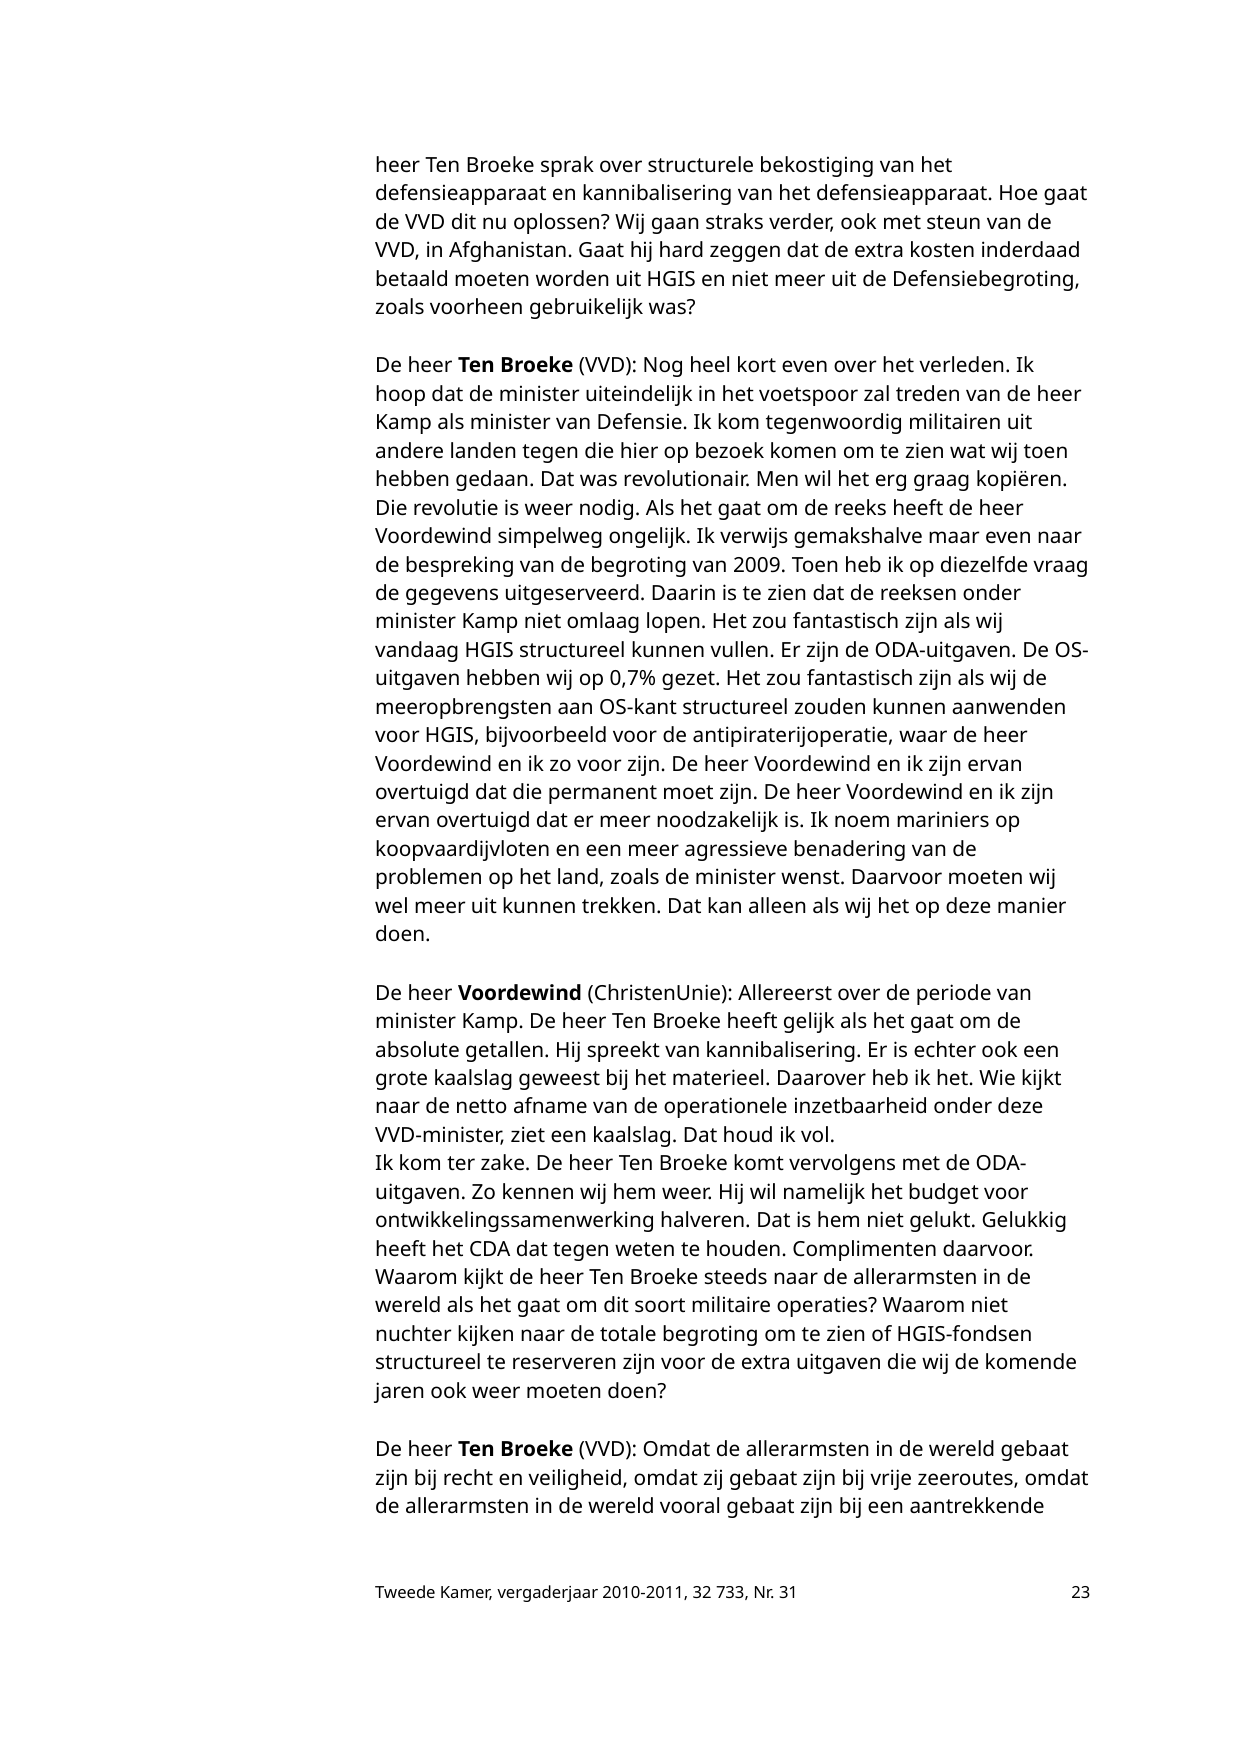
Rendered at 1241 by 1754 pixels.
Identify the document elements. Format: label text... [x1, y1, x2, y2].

text De heer Ten Broeke (VVD): Nog heel kort even over het verleden. Ik hoop dat de minister uiteindelijk in het voetspoor zal treden van de heer Kamp als minister van Defensie. Ik kom tegenwoordig militairen uit andere landen tegen die hier op bezoek komen om te zien wat wij toen hebben gedaan. Dat was revolutionair. Men wil het erg graag kopiëren. Die revolutie is weer nodig. Als het gaat om de reeks heeft de heer Voordewind simpelweg ongelijk. Ik verwijs gemakshalve maar even naar de bespreking van de begroting van 2009. Toen heb ik op diezelfde vraag de gegevens uitgeserveerd. Daarin is te zien dat de reeksen onder minister Kamp niet omlaag lopen. Het zou fantastisch zijn als wij vandaag HGIS structureel kunnen vullen. Er zijn de ODA-uitgaven. De OS-uitgaven hebben wij op 0,7% gezet. Het zou fantastisch zijn als wij de meeropbrengsten aan OS-kant structureel zouden kunnen aanwenden voor HGIS, bijvoorbeeld voor de antipiraterijoperatie, waar de heer Voordewind en ik zo voor zijn. De heer Voordewind en ik zijn ervan overtuigd dat die permanent moet zijn. De heer Voordewind en ik zijn ervan overtuigd dat er meer noodzakelijk is. Ik noem mariniers op koopvaardijvloten en een meer agressieve benadering van de problemen op het land, zoals de minister wenst. Daarvoor moeten wij wel meer uit kunnen trekken. Dat kan alleen als wij het op deze manier doen. [375, 351, 1090, 948]
text Ik kom ter zake. De heer Ten Broeke komt vervolgens met de ODA-uitgaven. Zo kennen wij hem weer. Hij wil namelijk het budget voor ontwikkelingssamenwerking halveren. Dat is hem niet gelukt. Gelukkig heeft het CDA dat tegen weten te houden. Complimenten daarvoor. Waarom kijkt de heer Ten Broeke steeds naar de allerarmsten in de wereld als het gaat om dit soort militaire operaties? Waarom niet nuchter kijken naar de totale begroting om te zien of HGIS-fondsen structureel te reserveren zijn voor de extra uitgaven die wij de komende jaren ook weer moeten doen? [375, 1148, 1090, 1404]
text De heer Voordewind (ChristenUnie): Allereerst over de periode van minister Kamp. De heer Ten Broeke heeft gelijk als het gaat om de absolute getallen. Hij spreekt van kannibalisering. Er is echter ook een grote kaalslag geweest bij het materieel. Daarover heb ik het. Wie kijkt naar de netto afname van de operationele inzetbaarheid onder deze VVD-minister, ziet een kaalslag. Dat houd ik vol. [375, 978, 1090, 1148]
text heer Ten Broeke sprak over structurele bekostiging van het defensieapparaat en kannibalisering van het defensieapparaat. Hoe gaat de VVD dit nu oplossen? Wij gaan straks verder, ook met steun van de VVD, in Afghanistan. Gaat hij hard zeggen dat de extra kosten inderdaad betaald moeten worden uit HGIS en niet meer uit de Defensiebegroting, zoals voorheen gebruikelijk was? [375, 150, 1090, 321]
text De heer Ten Broeke (VVD): Omdat de allerarmsten in de wereld gebaat zijn bij recht en veiligheid, omdat zij gebaat zijn bij vrije zeeroutes, omdat de allerarmsten in de wereld vooral gebaat zijn bij een aantrekkende [375, 1434, 1090, 1520]
